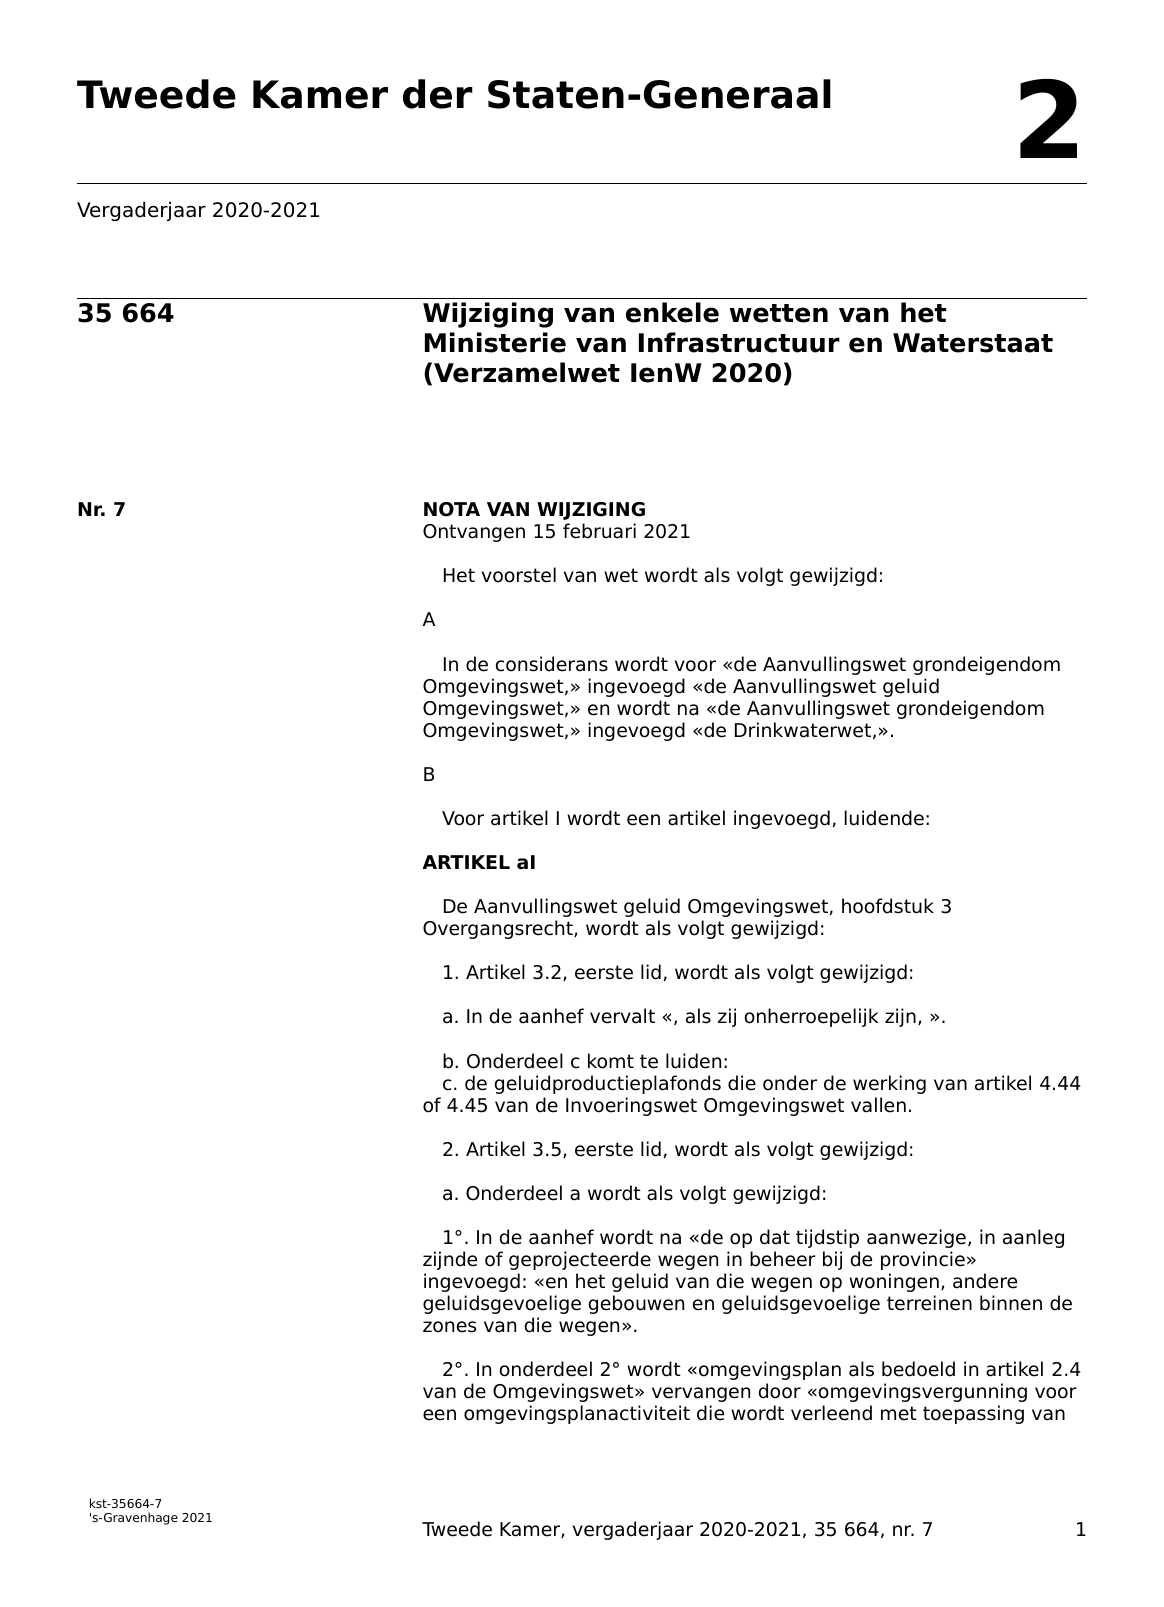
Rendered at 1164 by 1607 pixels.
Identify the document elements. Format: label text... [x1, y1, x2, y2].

text Voor artikel I wordt een artikel ingevoegd, luidende: [422, 808, 1087, 830]
subtitle 35 664 Wijziging van enkele wetten van het Ministerie van Infrastructuur en Waterstaat (Verzamelwet IenW 2020) [77, 299, 1087, 388]
subtitle A [422, 609, 1087, 631]
text Ontvangen 15 februari 2021 [422, 521, 1087, 543]
text c. de geluidproductieplafonds die onder de werking van artikel 4.44 of 4.45 van de Invoeringswet Omgevingswet vallen. [422, 1073, 1087, 1117]
table_cell Vergaderjaar 2020-2021 [77, 184, 1087, 298]
text 1. Artikel 3.2, eerste lid, wordt als volgt gewijzigd: [422, 962, 1087, 984]
subtitle Nr. 7 NOTA VAN WIJZIGING [77, 499, 1087, 521]
text 2. Artikel 3.5, eerste lid, wordt als volgt gewijzigd: [422, 1139, 1087, 1161]
table_header 2 [886, 59, 1087, 183]
text a. Onderdeel a wordt als volgt gewijzigd: [422, 1183, 1087, 1205]
text b. Onderdeel c komt te luiden: [422, 1051, 1087, 1073]
text De Aanvullingswet geluid Omgevingswet, hoofdstuk 3 Overgangsrecht, wordt als volgt gewijzigd: [422, 896, 1087, 940]
text 's-Gravenhage 2021 [88, 1511, 323, 1525]
text kst-35664-7 [88, 1497, 323, 1511]
text a. In de aanhef vervalt «, als zij onherroepelijk zijn, ». [422, 1006, 1087, 1028]
text In de considerans wordt voor «de Aanvullingswet grondeigendom Omgevingswet,» ingevoegd «de Aanvullingswet geluid Omgevingswet,» en wordt na «de Aanvullingswet grondeigendom Omgevingswet,» ingevoegd «de Drinkwaterwet,». [422, 653, 1087, 741]
subtitle ARTIKEL aI [422, 852, 1087, 874]
text 1°. In de aanhef wordt na «de op dat tijdstip aanwezige, in aanleg zijnde of geprojecteerde wegen in beheer bij de provincie» ingevoegd: «en het geluid van die wegen op woningen, andere geluidsgevoelige gebouwen en geluidsgevoelige terreinen binnen de zones van die wegen». [422, 1227, 1087, 1337]
text Het voorstel van wet wordt als volgt gewijzigd: [422, 565, 1087, 587]
subtitle B [422, 764, 1087, 786]
text 2°. In onderdeel 2° wordt «omgevingsplan als bedoeld in artikel 2.4 van de Omgevingswet» vervangen door «omgevingsvergunning voor een omgevingsplanactiviteit die wordt verleend met toepassing van [422, 1359, 1087, 1425]
table_header Tweede Kamer der Staten-Generaal [77, 59, 886, 183]
